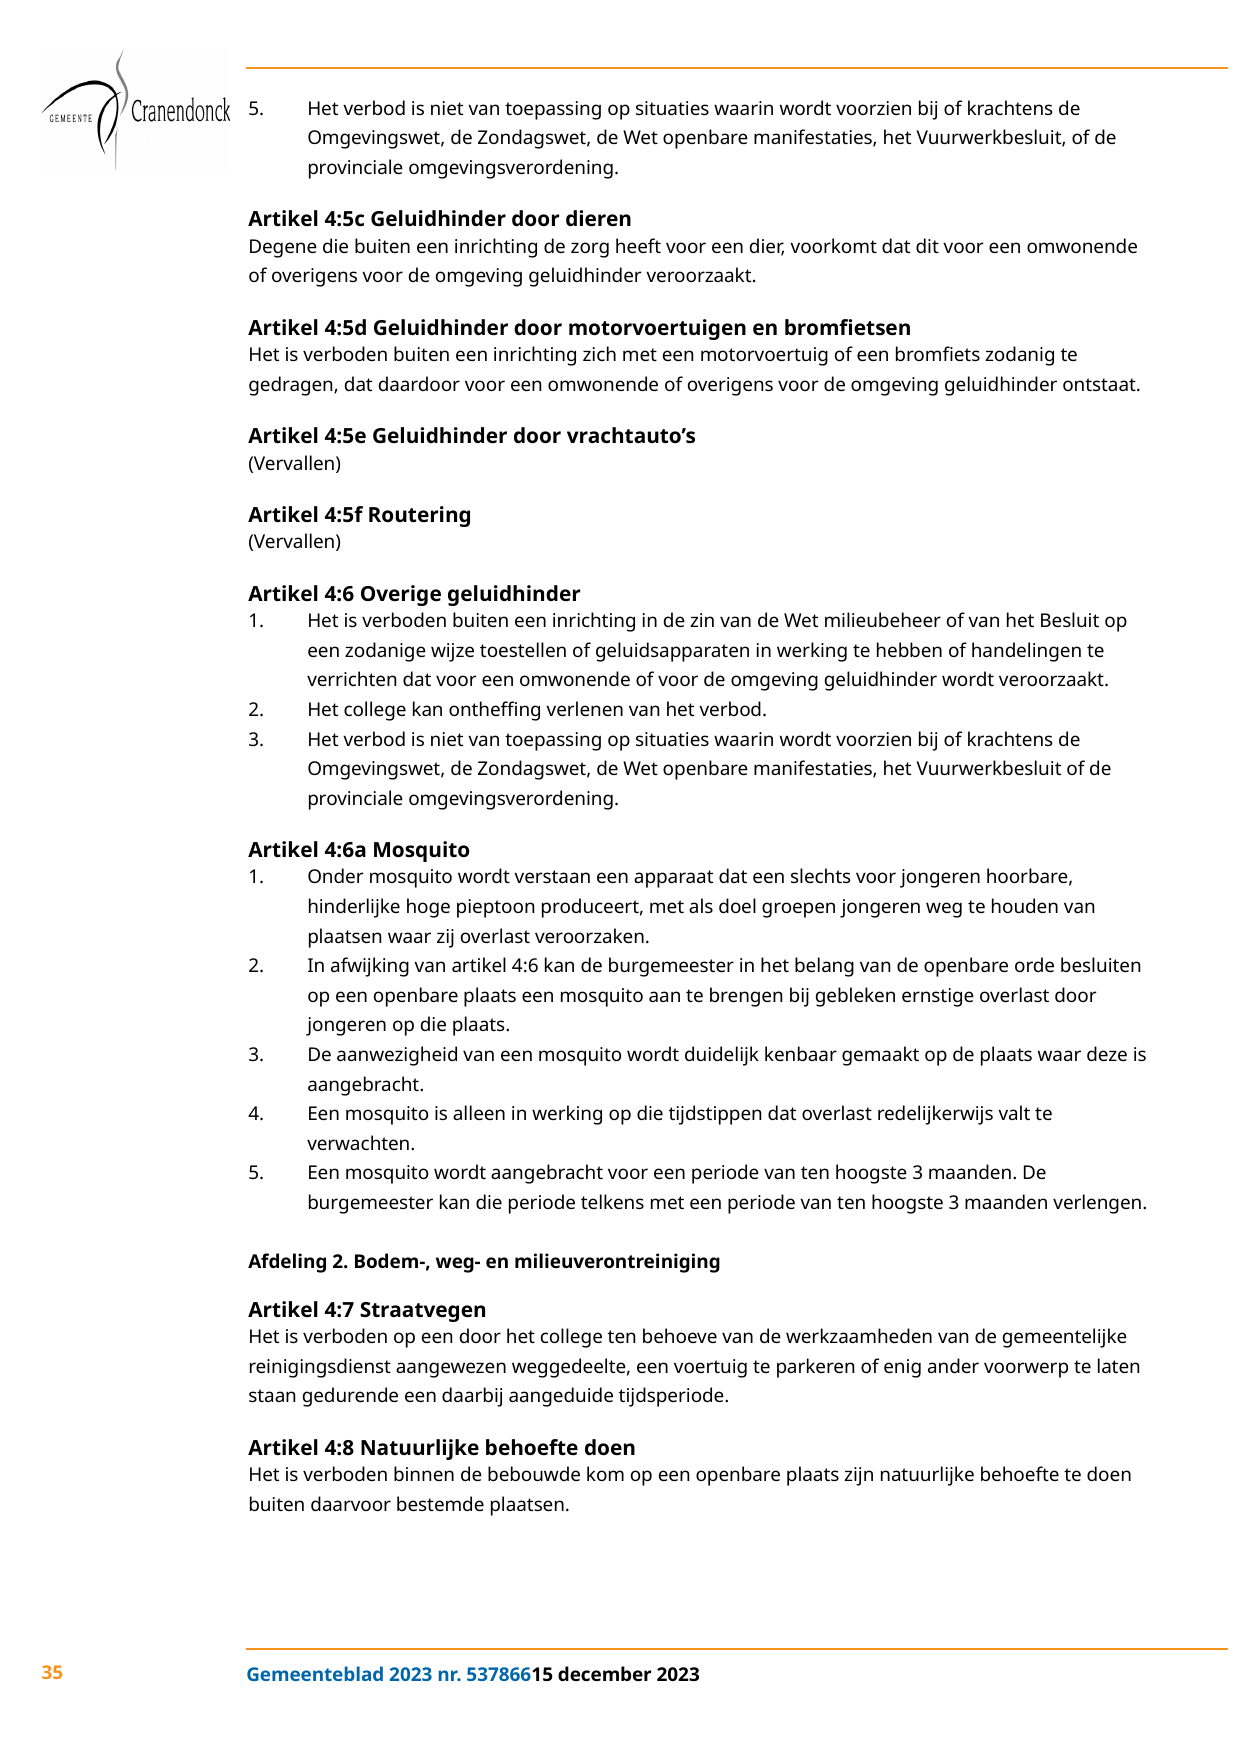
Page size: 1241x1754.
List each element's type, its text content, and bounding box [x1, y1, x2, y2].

list Het is verboden buiten een inrichting in de zin van de Wet milieubeheer of van het Besluit op een zodanige wijze toestellen of geluidsapparaten in werking te hebben of handelingen te verrichten dat voor een omwonende of voor de omgeving geluidhinder wordt veroorzaakt. [248, 607, 1152, 692]
text Artikel 4:8 Natuurlijke behoefte doen [248, 1433, 1152, 1461]
list Het verbod is niet van toepassing op situaties waarin wordt voorzien bij of krachtens de Omgevingswet, de Zondagswet, de Wet openbare manifestaties, het Vuurwerkbesluit, of de provinciale omgevingsverordening. [248, 95, 1152, 180]
list De aanwezigheid van een mosquito wordt duidelijk kenbaar gemaakt op de plaats waar deze is aangebracht. [248, 1041, 1152, 1097]
text Afdeling 2. Bodem-, weg- en milieuverontreiniging [248, 1248, 1152, 1274]
text Het is verboden buiten een inrichting zich met een motorvoertuig of een bromfiets zodanig te gedragen, dat daardoor voor een omwonende of overigens voor de omgeving geluidhinder ontstaat. [248, 341, 1152, 397]
list In afwijking van artikel 4:6 kan de burgemeester in het belang van de openbare orde besluiten op een openbare plaats een mosquito aan te brengen bij gebleken ernstige overlast door jongeren op die plaats. [248, 952, 1152, 1037]
text Degene die buiten een inrichting de zorg heeft voor een dier, voorkomt dat dit voor een omwonende of overigens voor de omgeving geluidhinder veroorzaakt. [248, 233, 1152, 288]
text Artikel 4:7 Straatvegen [248, 1295, 1152, 1323]
text (Vervallen) [248, 450, 1152, 475]
text Artikel 4:6a Mosquito [248, 835, 1152, 864]
text Artikel 4:5c Geluidhinder door dieren [248, 204, 1152, 233]
text Artikel 4:5d Geluidhinder door motorvoertuigen en bromfietsen [248, 313, 1152, 341]
list Een mosquito wordt aangebracht voor een periode van ten hoogste 3 maanden. De burgemeester kan die periode telkens met een periode van ten hoogste 3 maanden verlengen. [248, 1159, 1152, 1215]
text Artikel 4:6 Overige geluidhinder [248, 579, 1152, 607]
list Het verbod is niet van toepassing op situaties waarin wordt voorzien bij of krachtens de Omgevingswet, de Zondagswet, de Wet openbare manifestaties, het Vuurwerkbesluit of de provinciale omgevingsverordening. [248, 726, 1152, 811]
text Het is verboden op een door het college ten behoeve van de werkzaamheden van de gemeentelijke reinigingsdienst aangewezen weggedeelte, een voertuig te parkeren of enig ander voorwerp te laten staan gedurende een daarbij aangeduide tijdsperiode. [248, 1323, 1152, 1408]
text Artikel 4:5e Geluidhinder door vrachtauto’s [248, 421, 1152, 450]
text (Vervallen) [248, 528, 1152, 554]
text Artikel 4:5f Routering [248, 500, 1152, 528]
picture [41, 47, 231, 172]
list Onder mosquito wordt verstaan een apparaat dat een slechts voor jongeren hoorbare, hinderlijke hoge pieptoon produceert, met als doel groepen jongeren weg te houden van plaatsen waar zij overlast veroorzaken. [248, 864, 1152, 949]
text Het is verboden binnen de bebouwde kom op een openbare plaats zijn natuurlijke behoefte te doen buiten daarvoor bestemde plaatsen. [248, 1461, 1152, 1517]
list Een mosquito is alleen in werking op die tijdstippen dat overlast redelijkerwijs valt te verwachten. [248, 1100, 1152, 1156]
list Het college kan ontheffing verlenen van het verbod. [248, 696, 1152, 722]
